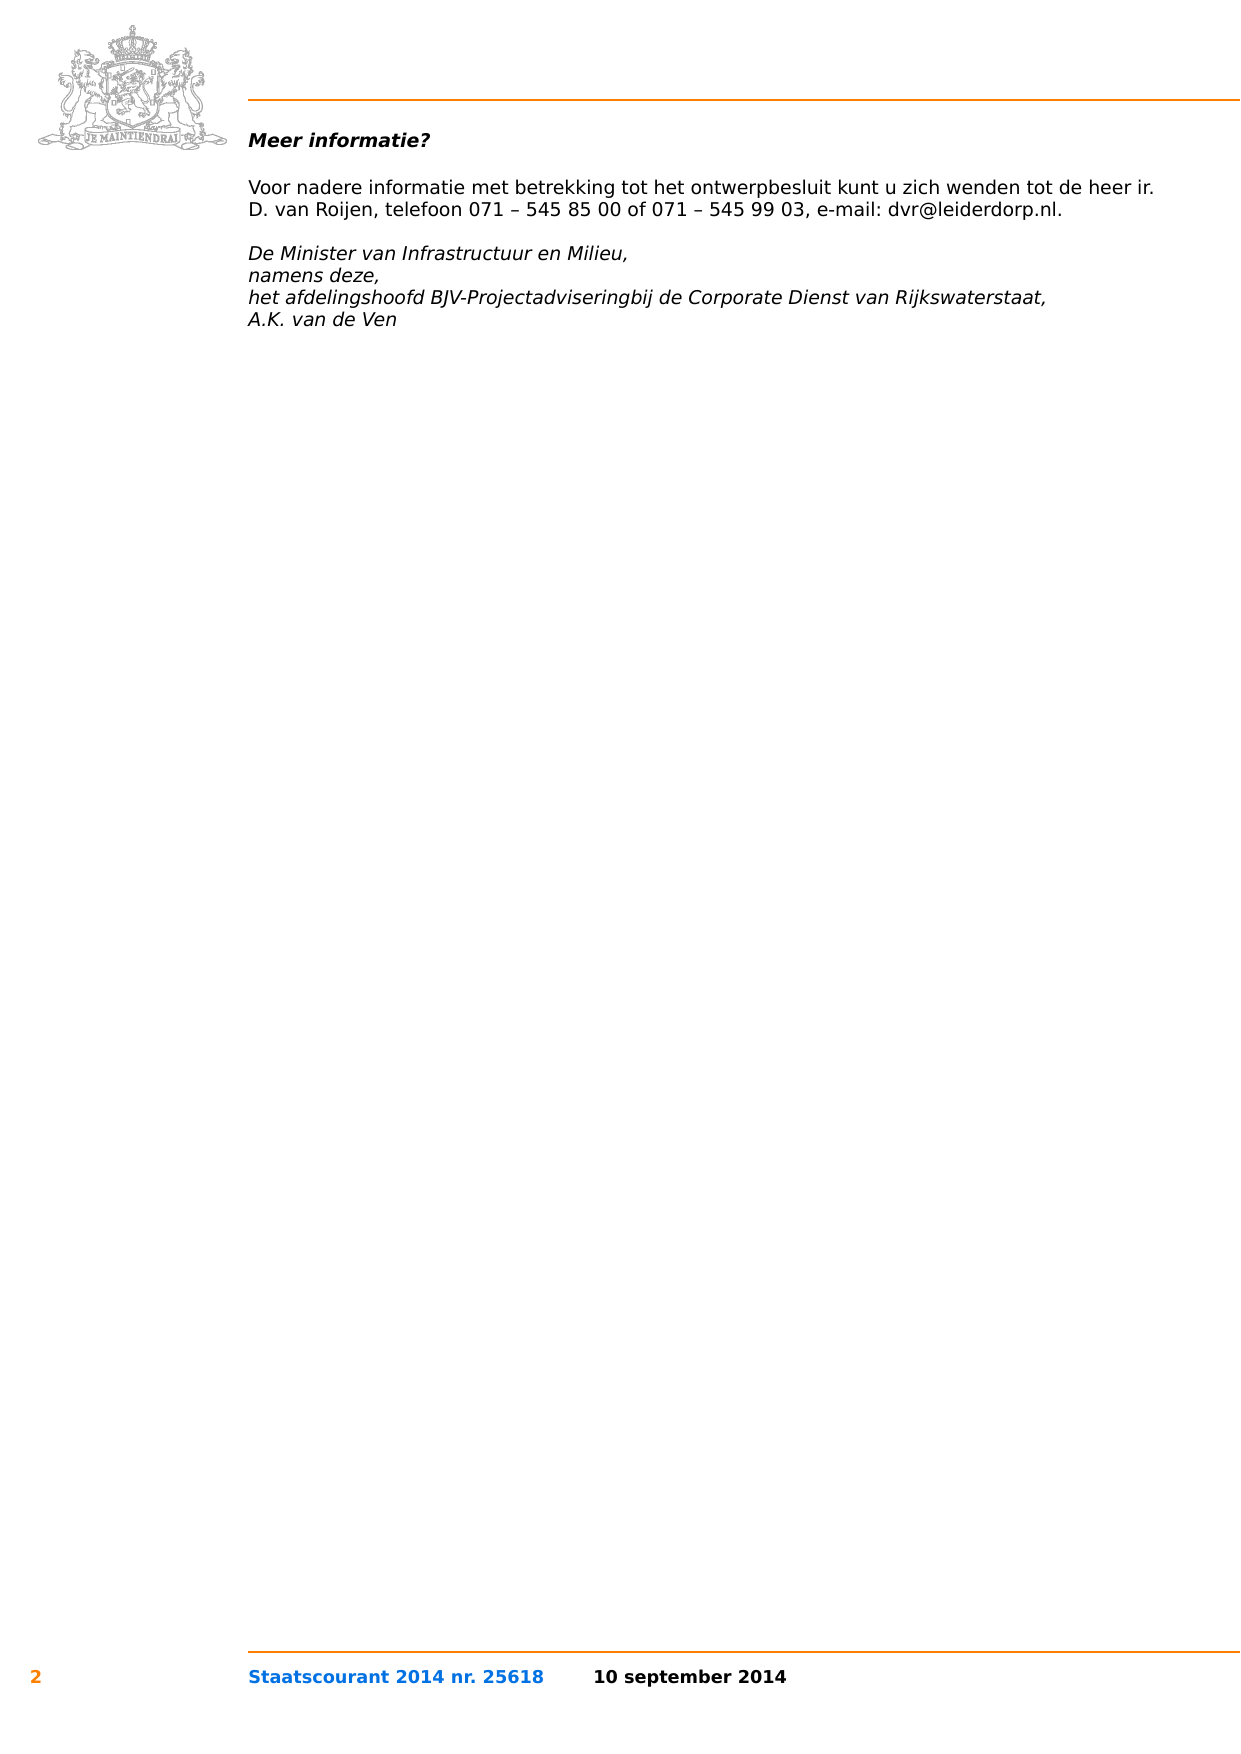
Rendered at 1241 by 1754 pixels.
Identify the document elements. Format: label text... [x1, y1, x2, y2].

subtitle Meer informatie? [248, 130, 1163, 152]
text Voor nadere informatie met betrekking tot het ontwerpbesluit kunt u zich wenden tot de heer ir. D. van Roijen, telefoon 071 – 545 85 00 of 071 – 545 99 03, e-mail: dvr@leiderdorp.nl. [248, 177, 1163, 221]
text De Minister van Infrastructuur en Milieu, namens deze, het afdelingshoofd BJV-Projectadviseringbij de Corporate Dienst van Rijkswaterstaat, A.K. van de Ven [248, 243, 1163, 331]
picture [38, 25, 227, 150]
